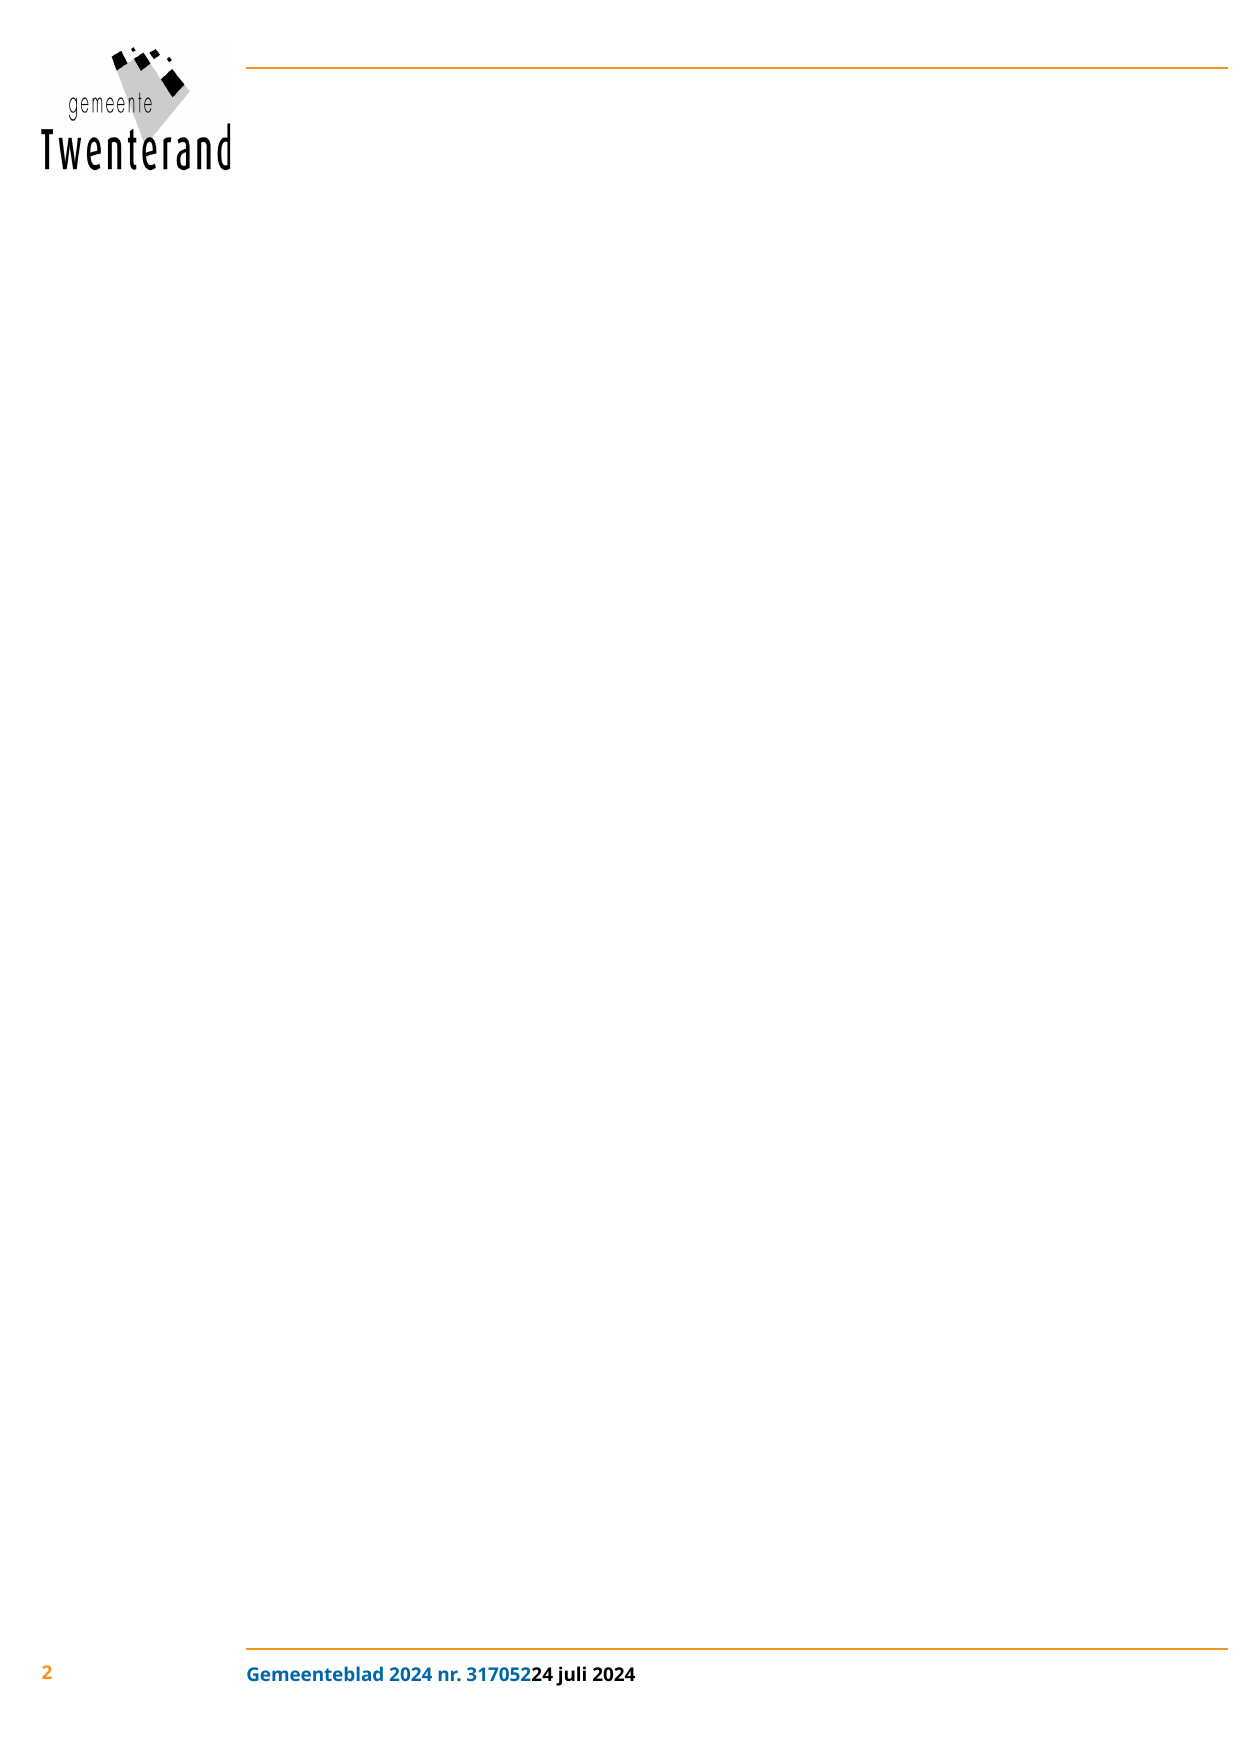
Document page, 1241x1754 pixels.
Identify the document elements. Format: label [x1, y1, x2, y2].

picture [41, 47, 231, 172]
